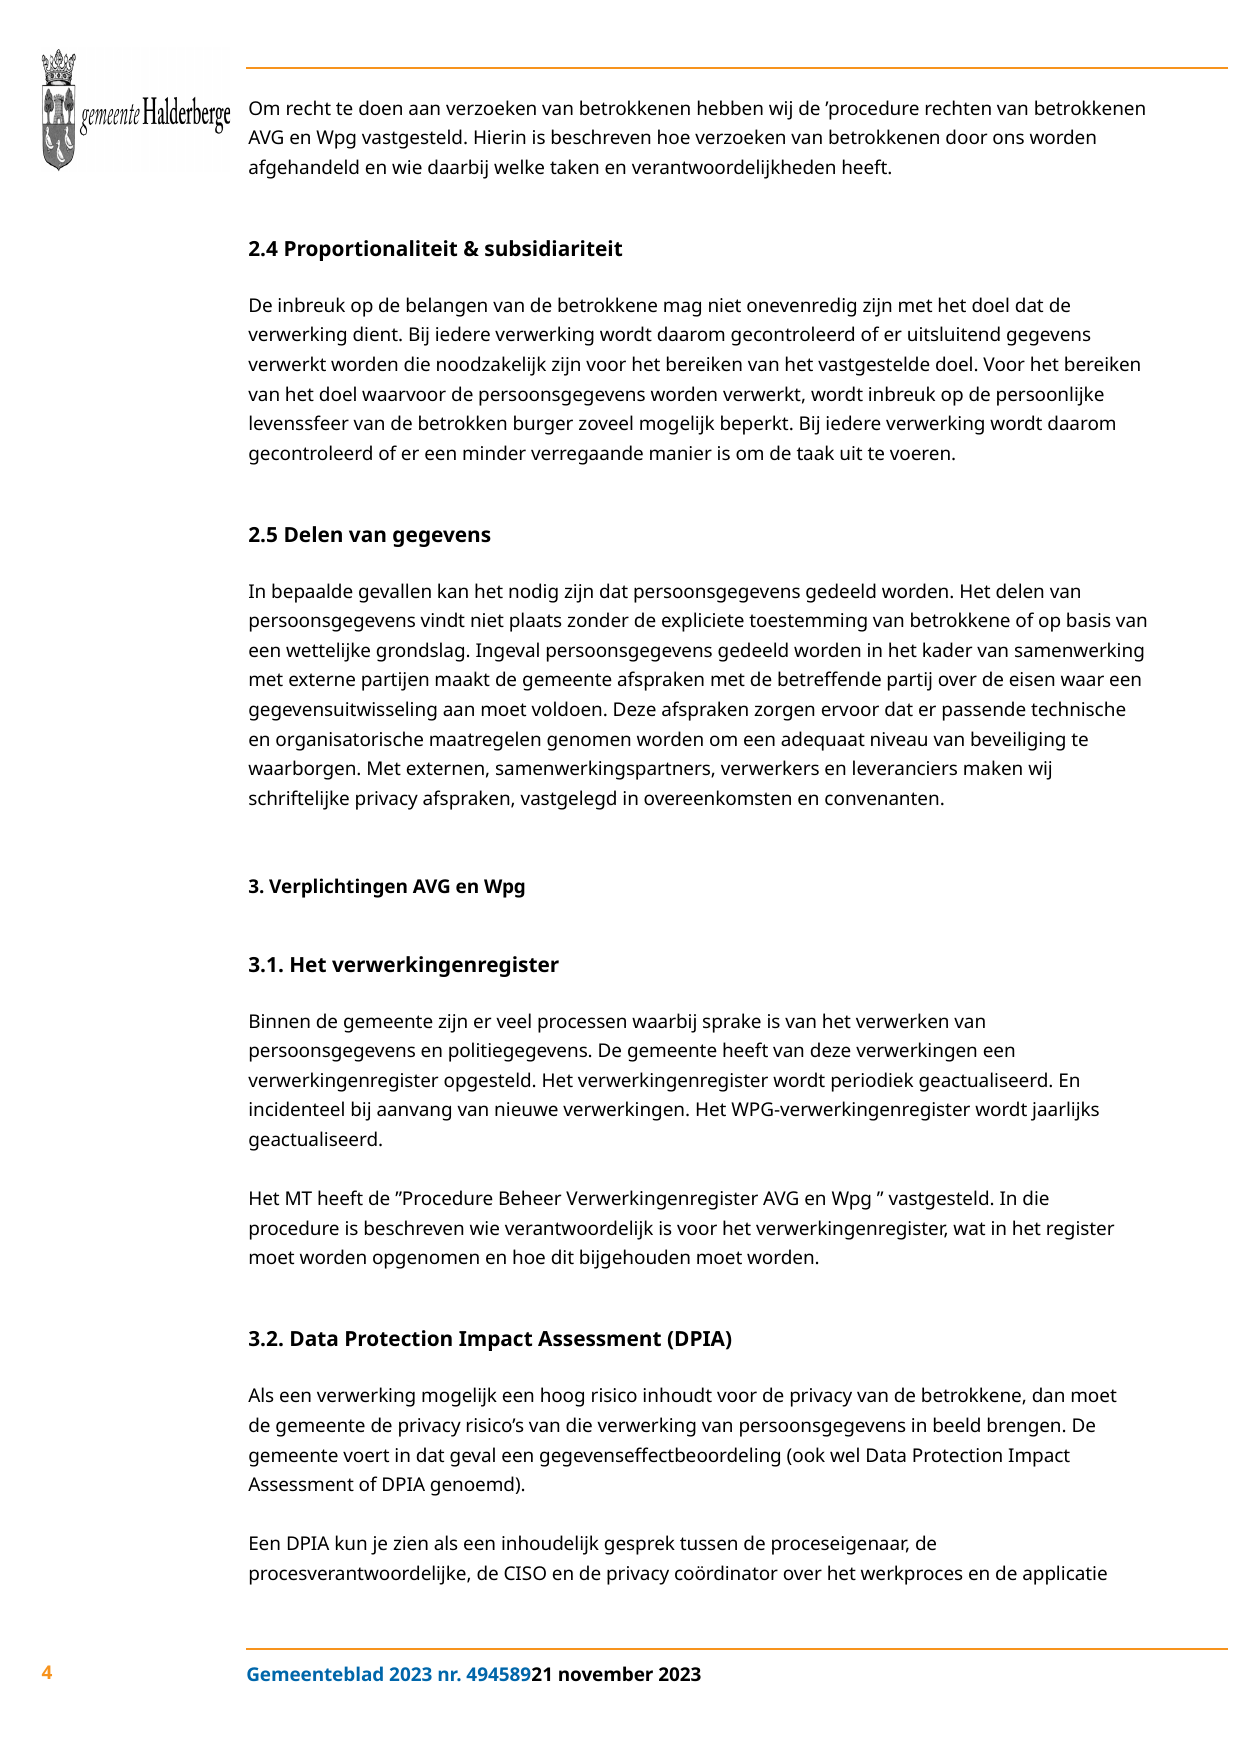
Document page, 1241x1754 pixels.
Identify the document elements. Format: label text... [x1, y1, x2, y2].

text In bepaalde gevallen kan het nodig zijn dat persoonsgegevens gedeeld worden. Het delen van persoonsgegevens vindt niet plaats zonder de expliciete toestemming van betrokkene of op basis van een wettelijke grondslag. Ingeval persoonsgegevens gedeeld worden in het kader van samenwerking met externe partijen maakt de gemeente afspraken met de betreffende partij over de eisen waar een gegevensuitwisseling aan moet voldoen. Deze afspraken zorgen ervoor dat er passende technische en organisatorische maatregelen genomen worden om een adequaat niveau van beveiliging te waarborgen. Met externen, samenwerkingspartners, verwerkers en leveranciers maken wij schriftelijke privacy afspraken, vastgelegd in overeenkomsten en convenanten. [248, 578, 1152, 811]
text gemeente voert in dat geval een gegevenseffectbeoordeling (ook wel Data Protection Impact [248, 1442, 1152, 1467]
text 3.1. Het verwerkingenregister [248, 950, 1152, 978]
text verwerkingenregister opgesteld. Het verwerkingenregister wordt periodiek geactualiseerd. En incidenteel bij aanvang van nieuwe verwerkingen. Het WPG-verwerkingenregister wordt jaarlijks geactualiseerd. [248, 1067, 1152, 1152]
text 2.5 Delen van gegevens [248, 520, 1152, 548]
text Assessment of DPIA genoemd). [248, 1471, 1152, 1497]
text de gemeente de privacy risico’s van die verwerking van persoonsgegevens in beeld brengen. De [248, 1412, 1152, 1438]
text Binnen de gemeente zijn er veel processen waarbij sprake is van het verwerken van [248, 1008, 1152, 1034]
text procesverantwoordelijke, de CISO en de privacy coördinator over het werkproces en de applicatie [248, 1560, 1152, 1586]
text 2.4 Proportionaliteit & subsidiariteit [248, 234, 1152, 262]
text procedure is beschreven wie verantwoordelijk is voor het verwerkingenregister, wat in het register [248, 1215, 1152, 1241]
text Als een verwerking mogelijk een hoog risico inhoudt voor de privacy van de betrokkene, dan moet [248, 1383, 1152, 1408]
text Een DPIA kun je zien als een inhoudelijk gesprek tussen de proceseigenaar, de [248, 1531, 1152, 1556]
text Om recht te doen aan verzoeken van betrokkenen hebben wij de ’procedure rechten van betrokkenen AVG en Wpg vastgesteld. Hierin is beschreven hoe verzoeken van betrokkenen door ons worden afgehandeld en wie daarbij welke taken en verantwoordelijkheden heeft. [248, 95, 1152, 180]
picture [41, 47, 231, 172]
text 3.2. Data Protection Impact Assessment (DPIA) [248, 1324, 1152, 1353]
text Het MT heeft de ”Procedure Beheer Verwerkingenregister AVG en Wpg ” vastgesteld. In die [248, 1185, 1152, 1211]
text 3. Verplichtingen AVG en Wpg [248, 874, 1152, 899]
text persoonsgegevens en politiegegevens. De gemeente heeft van deze verwerkingen een [248, 1037, 1152, 1063]
text moet worden opgenomen en hoe dit bijgehouden moet worden. [248, 1244, 1152, 1270]
text De inbreuk op de belangen van de betrokkene mag niet onevenredig zijn met het doel dat de verwerking dient. Bij iedere verwerking wordt daarom gecontroleerd of er uitsluitend gegevens verwerkt worden die noodzakelijk zijn voor het bereiken van het vastgestelde doel. Voor het bereiken van het doel waarvoor de persoonsgegevens worden verwerkt, wordt inbreuk op de persoonlijke levenssfeer van de betrokken burger zoveel mogelijk beperkt. Bij iedere verwerking wordt daarom gecontroleerd of er een minder verregaande manier is om de taak uit te voeren. [248, 292, 1152, 466]
